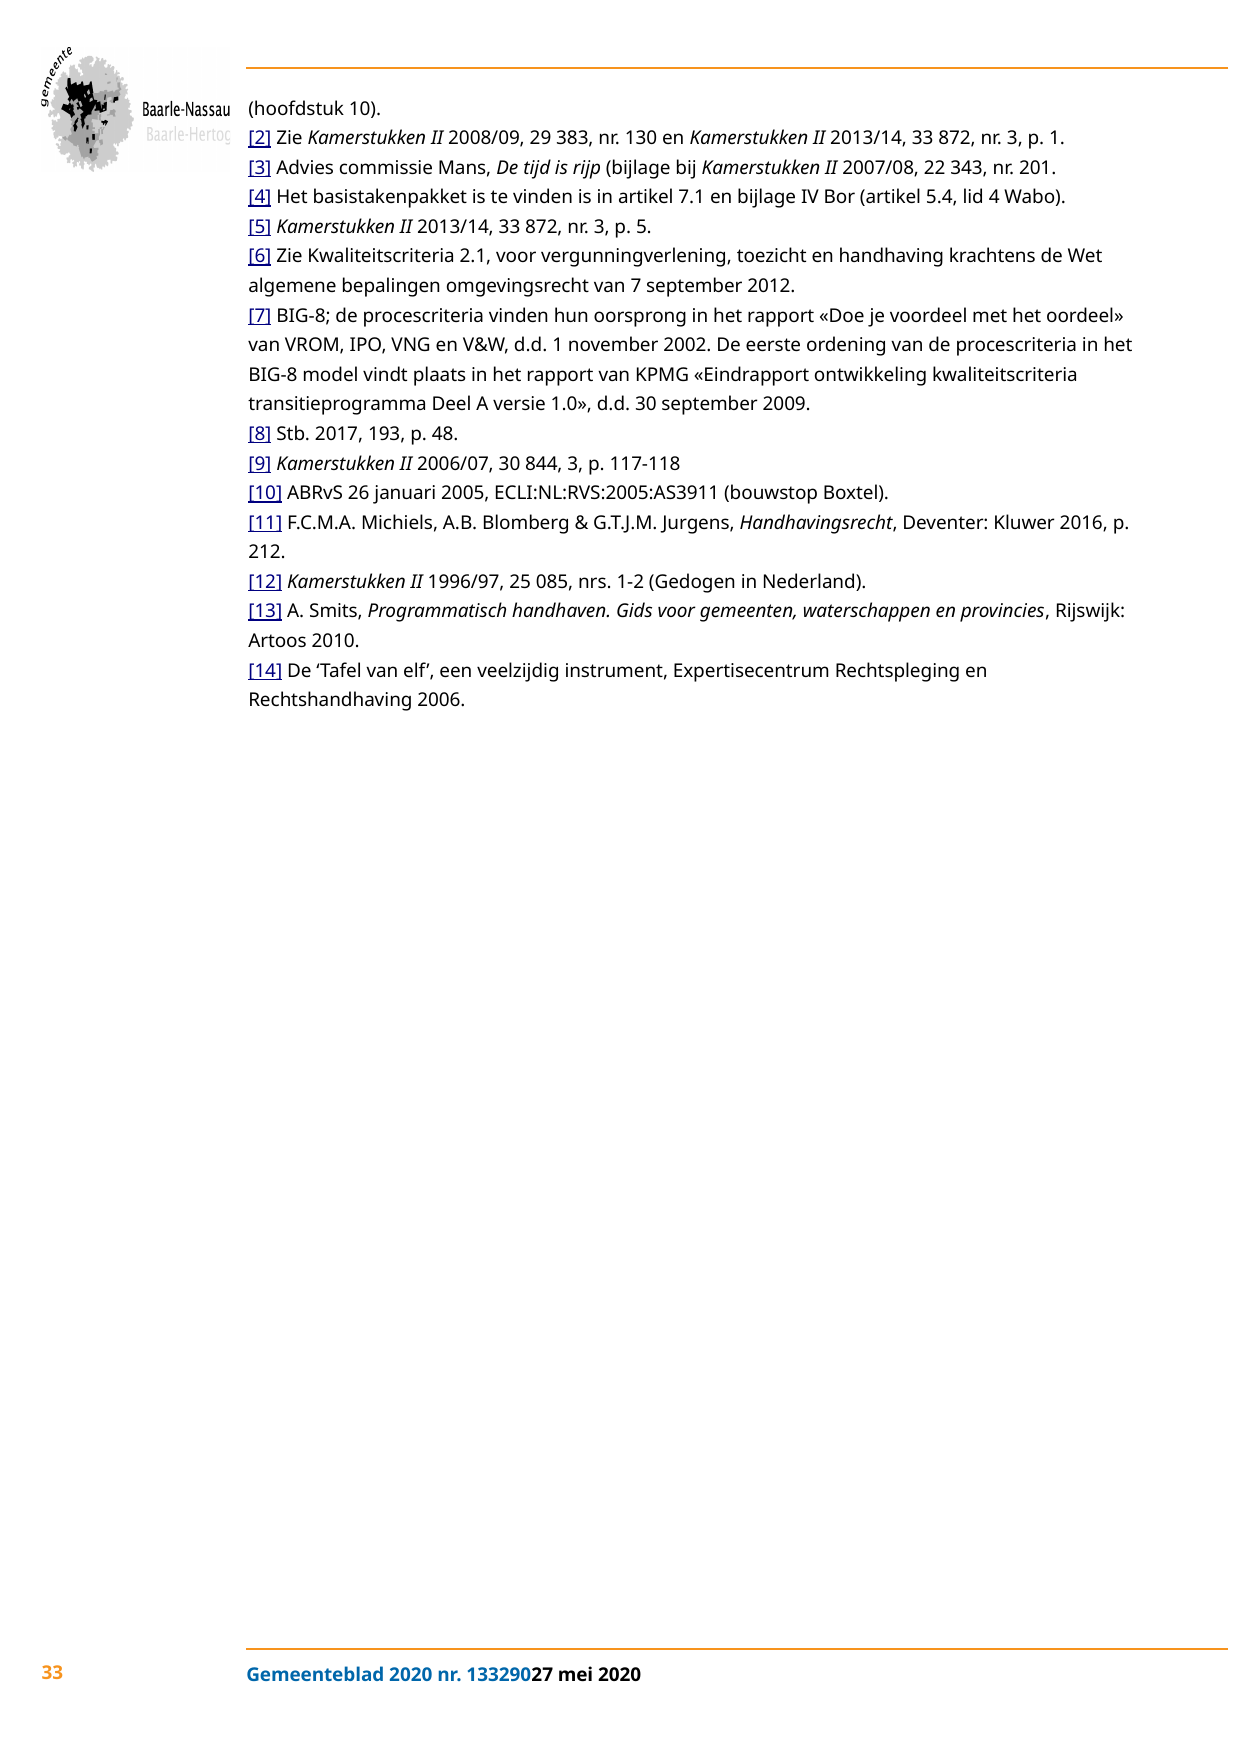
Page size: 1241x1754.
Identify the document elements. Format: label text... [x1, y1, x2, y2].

text (hoofdstuk 10). [248, 95, 1152, 121]
text [9] Kamerstukken II 2006/07, 30 844, 3, p. 117-118 [248, 450, 1152, 476]
text [13] A. Smits, Programmatisch handhaven. Gids voor gemeenten, waterschappen en provincies, Rijswijk: Artoos 2010. [248, 598, 1152, 653]
text [10] ABRvS 26 januari 2005, ECLI:NL:RVS:2005:AS3911 (bouwstop Boxtel). [248, 479, 1152, 505]
text [12] Kamerstukken II 1996/97, 25 085, nrs. 1-2 (Gedogen in Nederland). [248, 568, 1152, 594]
text [3] Advies commissie Mans, De tijd is rijp (bijlage bij Kamerstukken II 2007/08, 22 343, nr. 201. [248, 154, 1152, 180]
text [14] De ‘Tafel van elf’, een veelzijdig instrument, Expertisecentrum Rechtspleging en Rechtshandhaving 2006. [248, 657, 1152, 712]
text [4] Het basistakenpakket is te vinden is in artikel 7.1 en bijlage IV Bor (artikel 5.4, lid 4 Wabo). [248, 183, 1152, 209]
text [8] Stb. 2017, 193, p. 48. [248, 420, 1152, 446]
text [2] Zie Kamerstukken II 2008/09, 29 383, nr. 130 en Kamerstukken II 2013/14, 33 872, nr. 3, p. 1. [248, 124, 1152, 150]
text [11] F.C.M.A. Michiels, A.B. Blomberg & G.T.J.M. Jurgens, Handhavingsrecht, Deventer: Kluwer 2016, p. 212. [248, 509, 1152, 564]
picture [41, 47, 231, 172]
text [5] Kamerstukken II 2013/14, 33 872, nr. 3, p. 5. [248, 213, 1152, 239]
text [7] BIG-8; de procescriteria vinden hun oorsprong in het rapport «Doe je voordeel met het oordeel» van VROM, IPO, VNG en V&W, d.d. 1 november 2002. De eerste ordening van de procescriteria in het BIG-8 model vindt plaats in het rapport van KPMG «Eindrapport ontwikkeling kwaliteitscriteria transitieprogramma Deel A versie 1.0», d.d. 30 september 2009. [248, 302, 1152, 416]
text [6] Zie Kwaliteitscriteria 2.1, voor vergunningverlening, toezicht en handhaving krachtens de Wet algemene bepalingen omgevingsrecht van 7 september 2012. [248, 243, 1152, 298]
